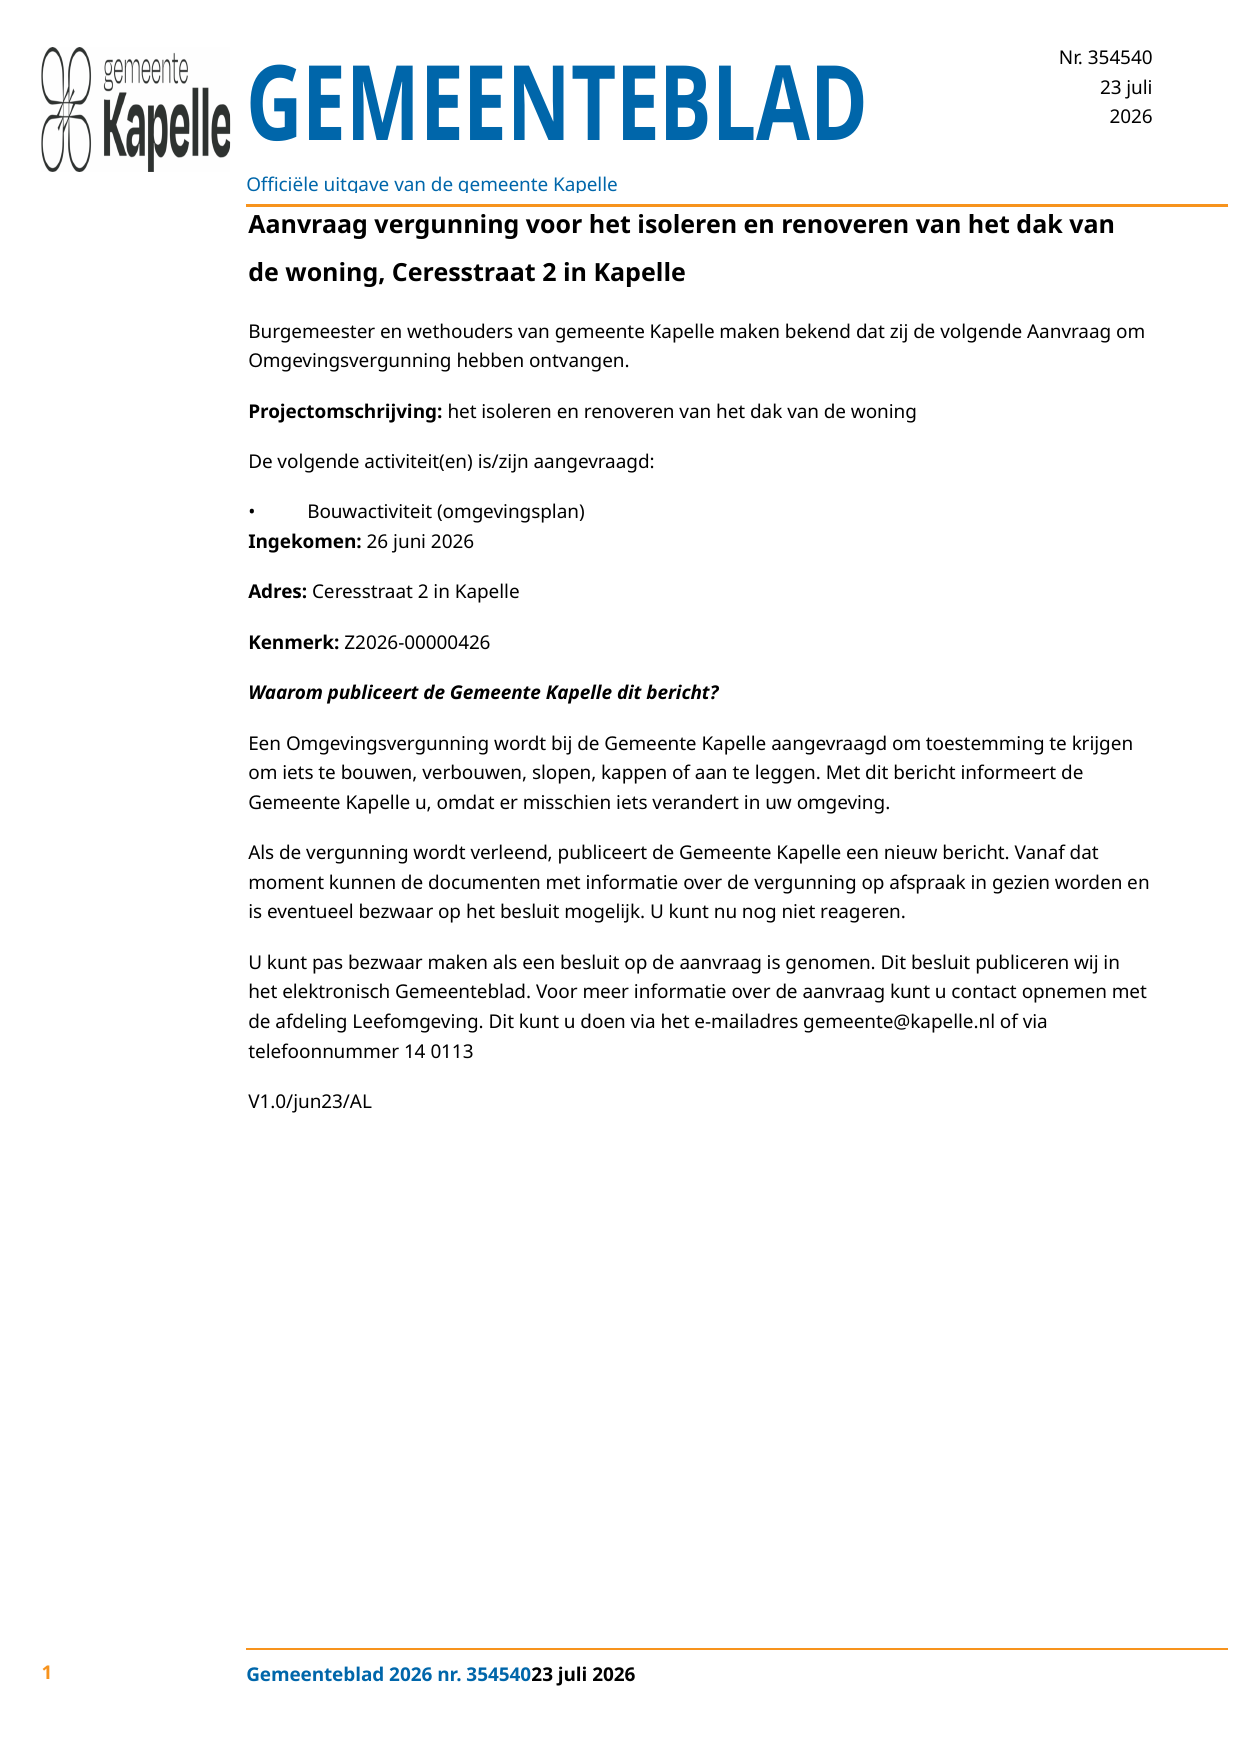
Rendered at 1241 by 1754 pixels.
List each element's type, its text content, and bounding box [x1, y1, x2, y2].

text U kunt pas bezwaar maken als een besluit op de aanvraag is genomen. Dit besluit publiceren wij in het elektronisch Gemeenteblad. Voor meer informatie over de aanvraag kunt u contact opnemen met de afdeling Leefomgeving. Dit kunt u doen via het e-mailadres gemeente@kapelle.nl of via telefoonnummer 14 0113 [248, 949, 1152, 1064]
text Waarom publiceert de Gemeente Kapelle dit bericht? [248, 679, 1152, 705]
text Aanvraag vergunning voor het isoleren en renoveren van het dak van de woning, Ceresstraat 2 in Kapelle [248, 207, 1152, 288]
text Een Omgevingsvergunning wordt bij de Gemeente Kapelle aangevraagd om toestemming te krijgen om iets te bouwen, verbouwen, slopen, kappen of aan te leggen. Met dit bericht informeert de Gemeente Kapelle u, omdat er misschien iets verandert in uw omgeving. [248, 730, 1152, 815]
text De volgende activiteit(en) is/zijn aangevraagd: [248, 448, 1152, 474]
list Bouwactiviteit (omgevingsplan) [248, 499, 1152, 524]
text Kenmerk: Z2026-00000426 [248, 629, 1152, 655]
text Projectomschrijving: het isoleren en renoveren van het dak van de woning [248, 398, 1152, 424]
picture [41, 47, 231, 172]
text Adres: Ceresstraat 2 in Kapelle [248, 579, 1152, 604]
text Ingekomen: 26 juni 2026 [248, 528, 1152, 554]
text Als de vergunning wordt verleend, publiceert de Gemeente Kapelle een nieuw bericht. Vanaf dat moment kunnen de documenten met informatie over de vergunning op afspraak in gezien worden en is eventueel bezwaar op het besluit mogelijk. U kunt nu nog niet reageren. [248, 839, 1152, 924]
text V1.0/jun23/AL [248, 1088, 1152, 1114]
text Burgemeester en wethouders van gemeente Kapelle maken bekend dat zij de volgende Aanvraag om Omgevingsvergunning hebben ontvangen. [248, 318, 1152, 373]
